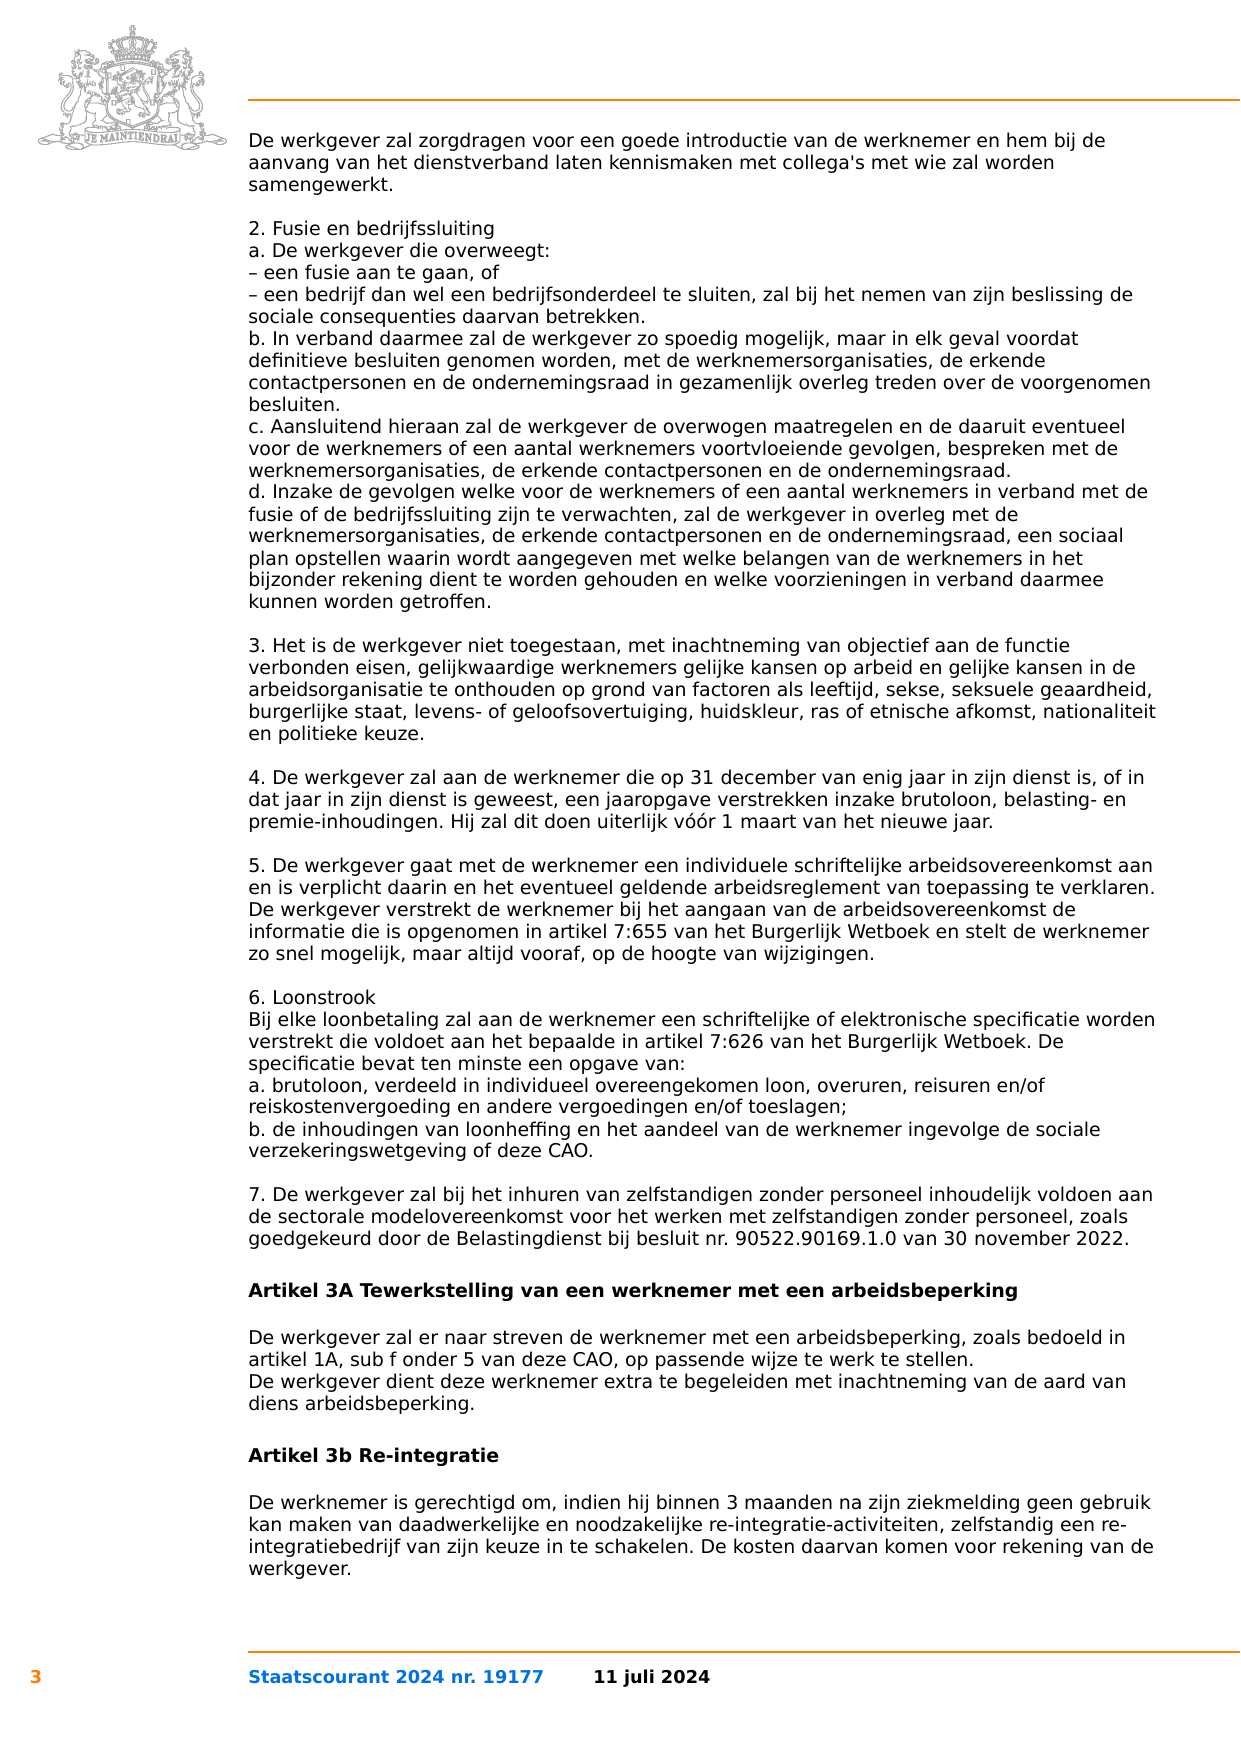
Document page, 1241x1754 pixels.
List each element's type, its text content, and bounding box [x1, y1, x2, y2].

subtitle Artikel 3A Tewerkstelling van een werknemer met een arbeidsbeperking [248, 1280, 1163, 1302]
subtitle Artikel 3b Re-integratie [248, 1445, 1163, 1467]
text 7. De werkgever zal bij het inhuren van zelfstandigen zonder personeel inhoudelijk voldoen aan de sectorale modelovereenkomst voor het werken met zelfstandigen zonder personeel, zoals goedgekeurd door de Belastingdienst bij besluit nr. 90522.90169.1.0 van 30 november 2022. [248, 1184, 1163, 1250]
text b. de inhoudingen van loonheffing en het aandeel van de werknemer ingevolge de sociale verzekeringswetgeving of deze CAO. [248, 1118, 1163, 1162]
text 4. De werkgever zal aan de werknemer die op 31 december van enig jaar in zijn dienst is, of in dat jaar in zijn dienst is geweest, een jaaropgave verstrekken inzake brutoloon, belasting- en premie-inhoudingen. Hij zal dit doen uiterlijk vóór 1 maart van het nieuwe jaar. [248, 767, 1163, 833]
text c. Aansluitend hieraan zal de werkgever de overwogen maatregelen en de daaruit eventueel voor de werknemers of een aantal werknemers voortvloeiende gevolgen, bespreken met de werknemersorganisaties, de erkende contactpersonen en de ondernemingsraad. [248, 416, 1163, 481]
text De werkgever zal zorgdragen voor een goede introductie van de werknemer en hem bij de aanvang van het dienstverband laten kennismaken met collega's met wie zal worden samengewerkt. [248, 130, 1163, 196]
text 2. Fusie en bedrijfssluiting [248, 218, 1163, 240]
text Bij elke loonbetaling zal aan de werknemer een schriftelijke of elektronische specificatie worden verstrekt die voldoet aan het bepaalde in artikel 7:626 van het Burgerlijk Wetboek. De specificatie bevat ten minste een opgave van: [248, 1008, 1163, 1074]
text a. De werkgever die overweegt: [248, 240, 1163, 262]
text De werkgever zal er naar streven de werknemer met een arbeidsbeperking, zoals bedoeld in artikel 1A, sub f onder 5 van deze CAO, op passende wijze te werk te stellen. [248, 1327, 1163, 1371]
text De werknemer is gerechtigd om, indien hij binnen 3 maanden na zijn ziekmelding geen gebruik kan maken van daadwerkelijke en noodzakelijke re-integratie-activiteiten, zelfstandig een re-integratiebedrijf van zijn keuze in te schakelen. De kosten daarvan komen voor rekening van de werkgever. [248, 1492, 1163, 1580]
text – een bedrijf dan wel een bedrijfsonderdeel te sluiten, zal bij het nemen van zijn beslissing de sociale consequenties daarvan betrekken. [248, 284, 1163, 328]
text – een fusie aan te gaan, of [248, 262, 1163, 284]
text De werkgever dient deze werknemer extra te begeleiden met inachtneming van de aard van diens arbeidsbeperking. [248, 1371, 1163, 1415]
picture [38, 25, 227, 150]
text b. In verband daarmee zal de werkgever zo spoedig mogelijk, maar in elk geval voordat definitieve besluiten genomen worden, met de werknemersorganisaties, de erkende contactpersonen en de ondernemingsraad in gezamenlijk overleg treden over de voorgenomen besluiten. [248, 328, 1163, 416]
text a. brutoloon, verdeeld in individueel overeengekomen loon, overuren, reisuren en/of reiskostenvergoeding en andere vergoedingen en/of toeslagen; [248, 1074, 1163, 1118]
text d. Inzake de gevolgen welke voor de werknemers of een aantal werknemers in verband met de fusie of de bedrijfssluiting zijn te verwachten, zal de werkgever in overleg met de werknemersorganisaties, de erkende contactpersonen en de ondernemingsraad, een sociaal plan opstellen waarin wordt aangegeven met welke belangen van de werknemers in het bijzonder rekening dient te worden gehouden en welke voorzieningen in verband daarmee kunnen worden getroffen. [248, 481, 1163, 613]
text 5. De werkgever gaat met de werknemer een individuele schriftelijke arbeidsovereenkomst aan en is verplicht daarin en het eventueel geldende arbeidsreglement van toepassing te verklaren. De werkgever verstrekt de werknemer bij het aangaan van de arbeidsovereenkomst de informatie die is opgenomen in artikel 7:655 van het Burgerlijk Wetboek en stelt de werknemer zo snel mogelijk, maar altijd vooraf, op de hoogte van wijzigingen. [248, 855, 1163, 965]
text 3. Het is de werkgever niet toegestaan, met inachtneming van objectief aan de functie verbonden eisen, gelijkwaardige werknemers gelijke kansen op arbeid en gelijke kansen in de arbeidsorganisatie te onthouden op grond van factoren als leeftijd, sekse, seksuele geaardheid, burgerlijke staat, levens- of geloofsovertuiging, huidskleur, ras of etnische afkomst, nationaliteit en politieke keuze. [248, 635, 1163, 745]
text 6. Loonstrook [248, 987, 1163, 1008]
